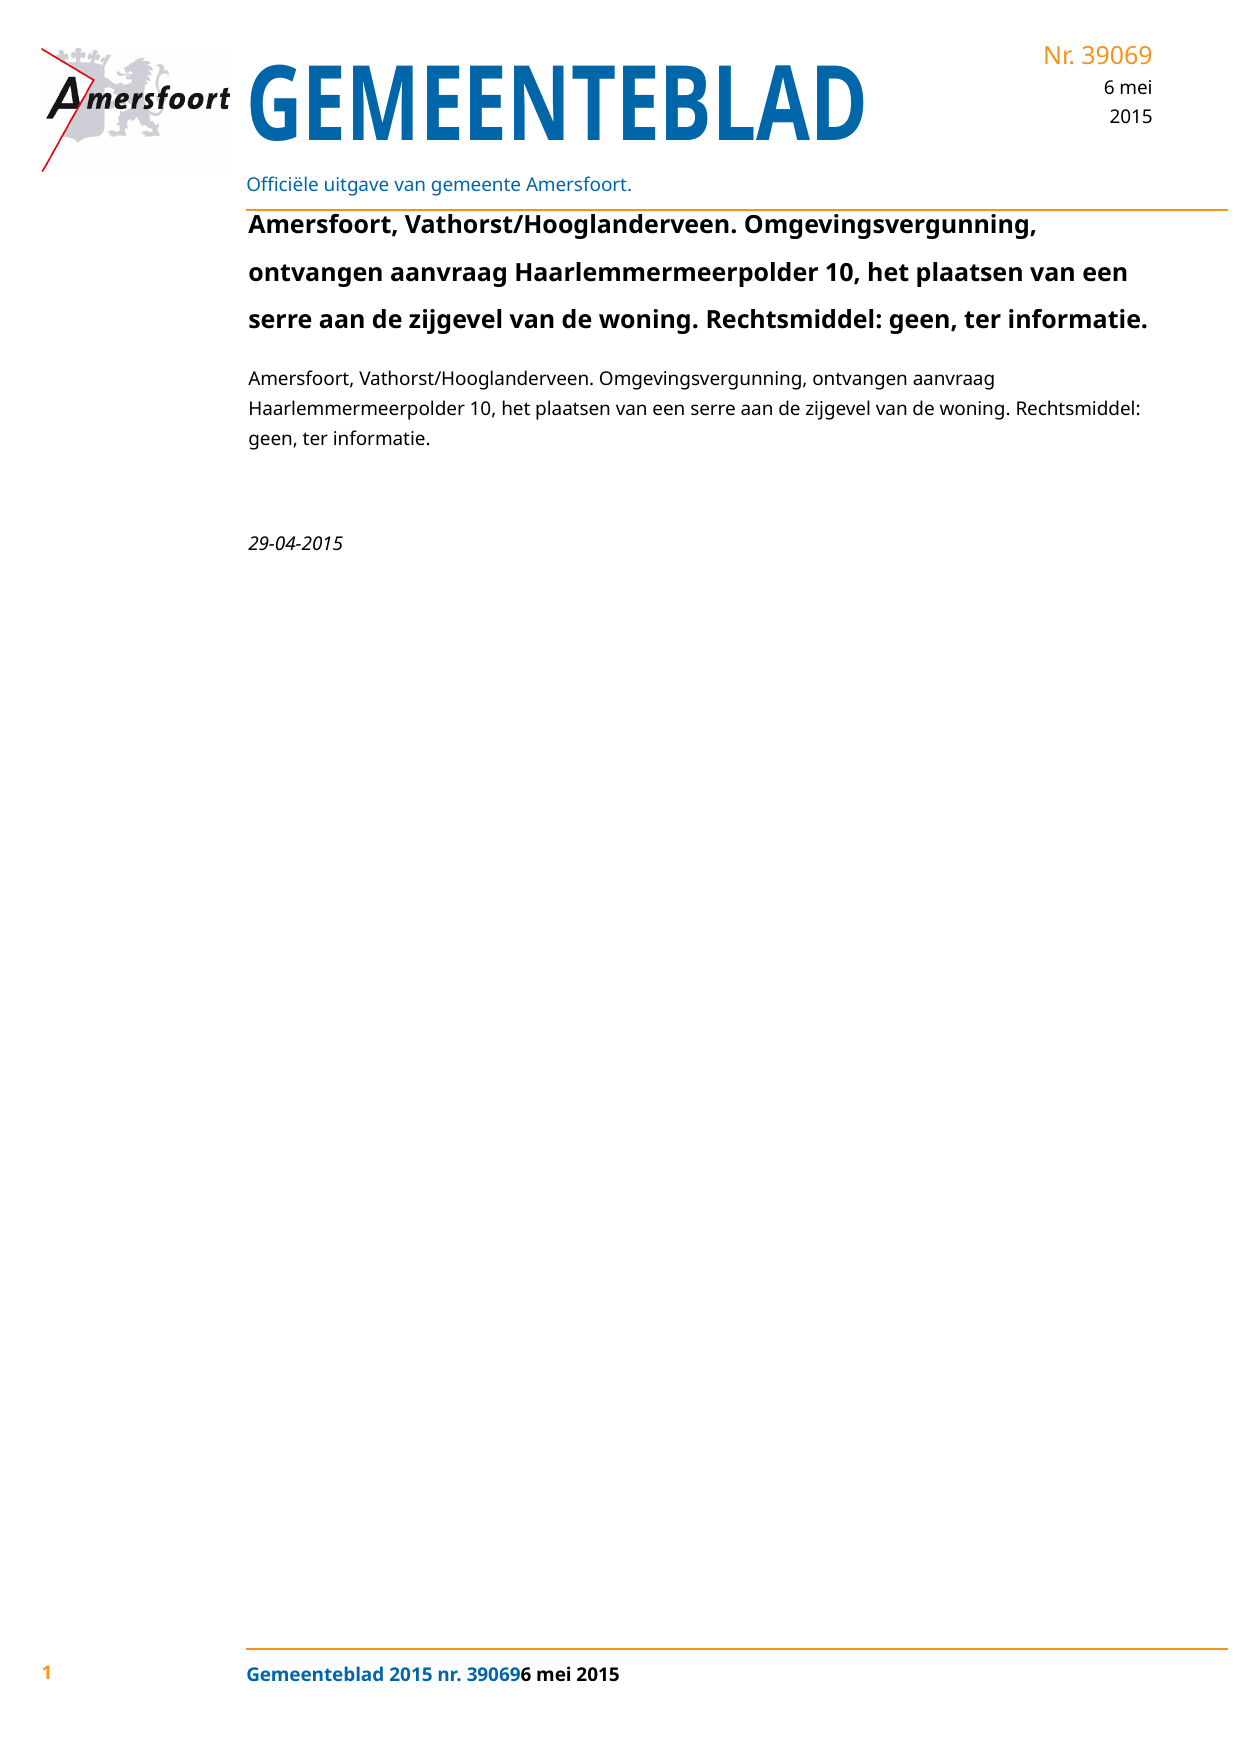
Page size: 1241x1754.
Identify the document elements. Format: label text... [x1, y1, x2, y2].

text Amersfoort, Vathorst/Hooglanderveen. Omgevingsvergunning, ontvangen aanvraag Haarlemmermeerpolder 10, het plaatsen van een serre aan de zijgevel van de woning. Rechtsmiddel: geen, ter informatie. [248, 366, 1152, 450]
picture [41, 47, 231, 172]
text 29-04-2015 [248, 530, 1152, 556]
text Amersfoort, Vathorst/Hooglanderveen. Omgevingsvergunning, ontvangen aanvraag Haarlemmermeerpolder 10, het plaatsen van een serre aan de zijgevel van de woning. Rechtsmiddel: geen, ter informatie. [248, 211, 1152, 336]
